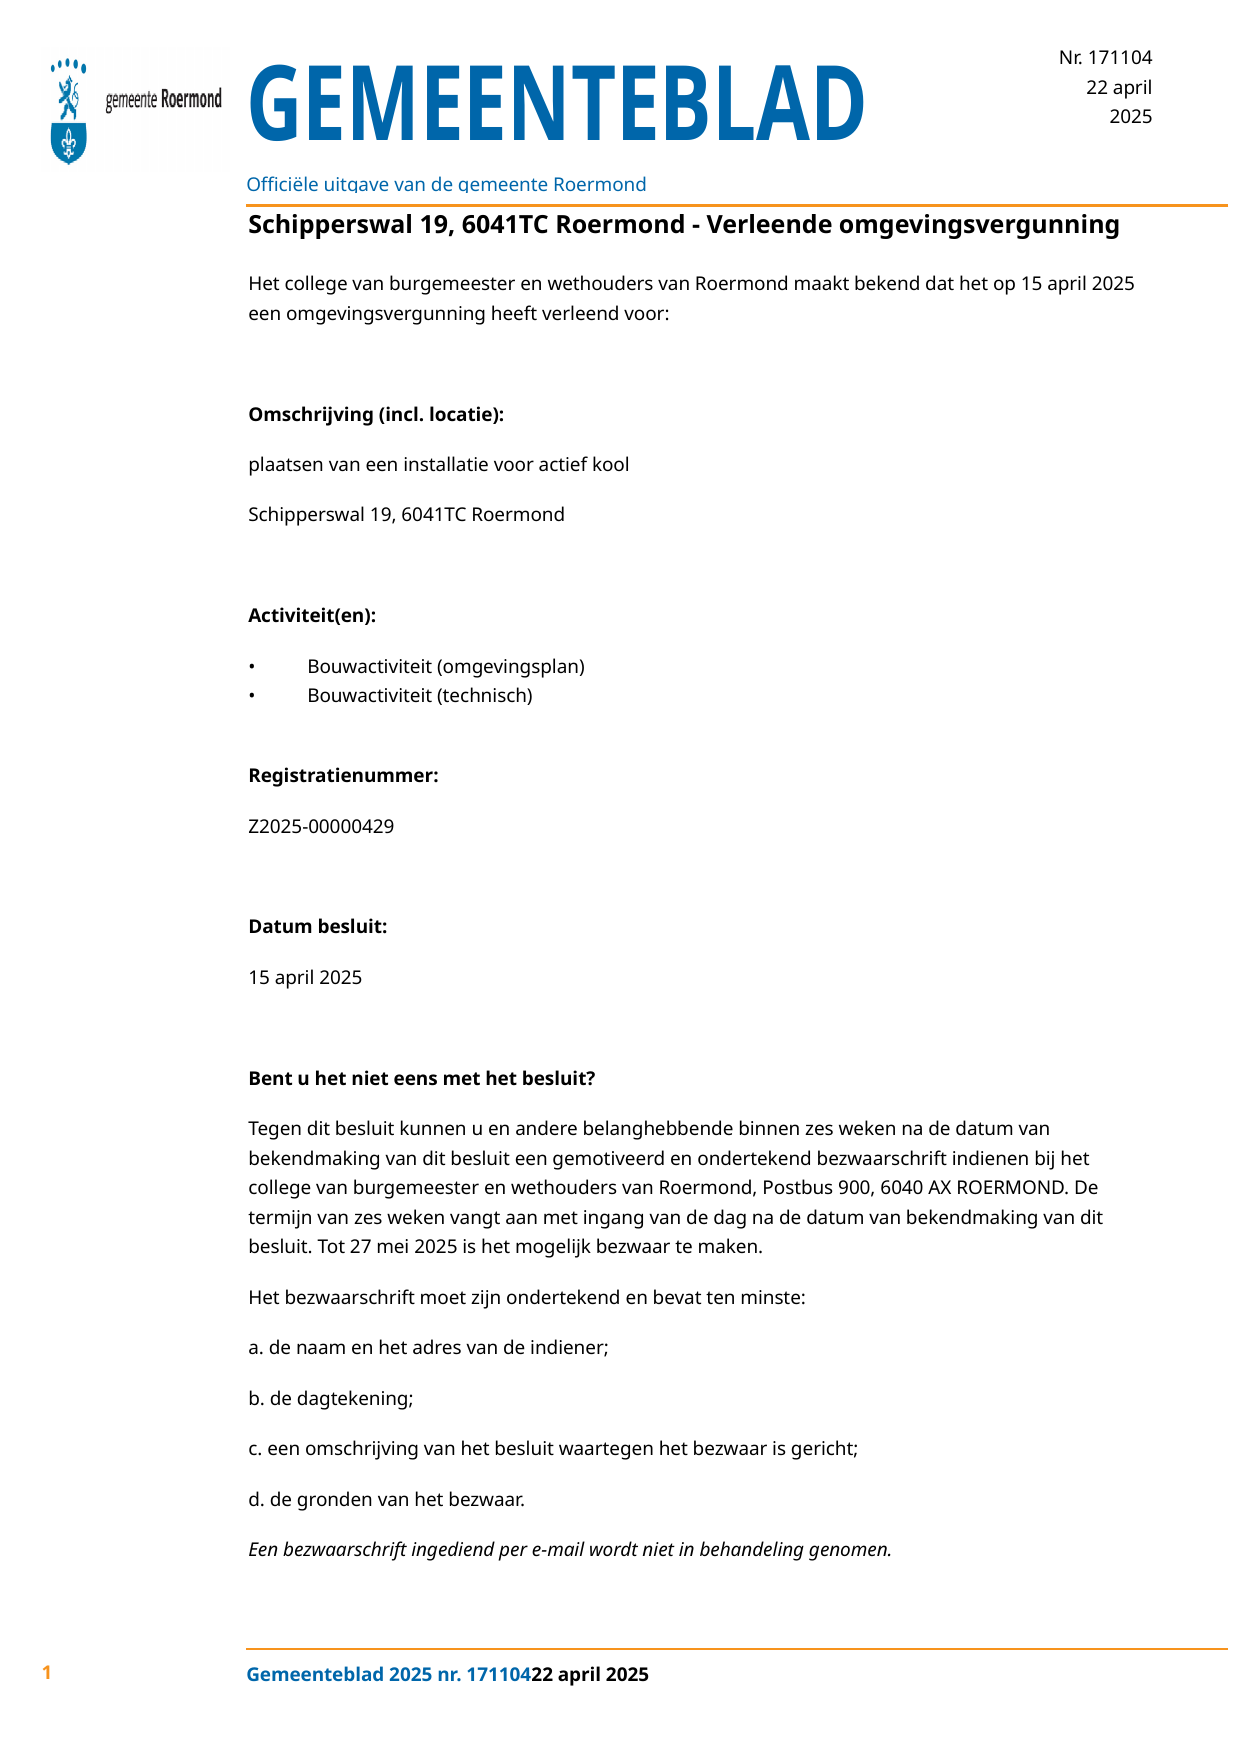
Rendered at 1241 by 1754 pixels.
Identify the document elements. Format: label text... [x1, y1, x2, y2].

text a. de naam en het adres van de indiener; [248, 1334, 1152, 1360]
list Bouwactiviteit (technisch) [248, 682, 1152, 708]
text Tegen dit besluit kunnen u en andere belanghebbende binnen zes weken na de datum van bekendmaking van dit besluit een gemotiveerd en ondertekend bezwaarschrift indienen bij het college van burgemeester en wethouders van Roermond, Postbus 900, 6040 AX ROERMOND. De termijn van zes weken vangt aan met ingang van de dag na de datum van bekendmaking van dit besluit. Tot 27 mei 2025 is het mogelijk bezwaar te maken. [248, 1115, 1152, 1259]
picture [41, 47, 231, 172]
text plaatsen van een installatie voor actief kool [248, 451, 1152, 477]
text d. de gronden van het bezwaar. [248, 1486, 1152, 1511]
text Activiteit(en): [248, 602, 1152, 628]
list Bouwactiviteit (omgevingsplan) [248, 653, 1152, 678]
text Datum besluit: [248, 914, 1152, 939]
text Z2025-00000429 [248, 813, 1152, 838]
text Schipperswal 19, 6041TC Roermond - Verleende omgevingsvergunning [248, 207, 1152, 241]
text Een bezwaarschrift ingediend per e-mail wordt niet in behandeling genomen. [248, 1536, 1152, 1562]
text Omschrijving (incl. locatie): [248, 401, 1152, 426]
text Bent u het niet eens met het besluit? [248, 1065, 1152, 1091]
text Schipperswal 19, 6041TC Roermond [248, 502, 1152, 527]
text Registratienummer: [248, 762, 1152, 788]
text Het bezwaarschrift moet zijn ondertekend en bevat ten minste: [248, 1284, 1152, 1310]
text b. de dagtekening; [248, 1385, 1152, 1411]
text 15 april 2025 [248, 964, 1152, 990]
text c. een omschrijving van het besluit waartegen het bezwaar is gericht; [248, 1435, 1152, 1461]
text Het college van burgemeester en wethouders van Roermond maakt bekend dat het op 15 april 2025 een omgevingsvergunning heeft verleend voor: [248, 270, 1152, 326]
